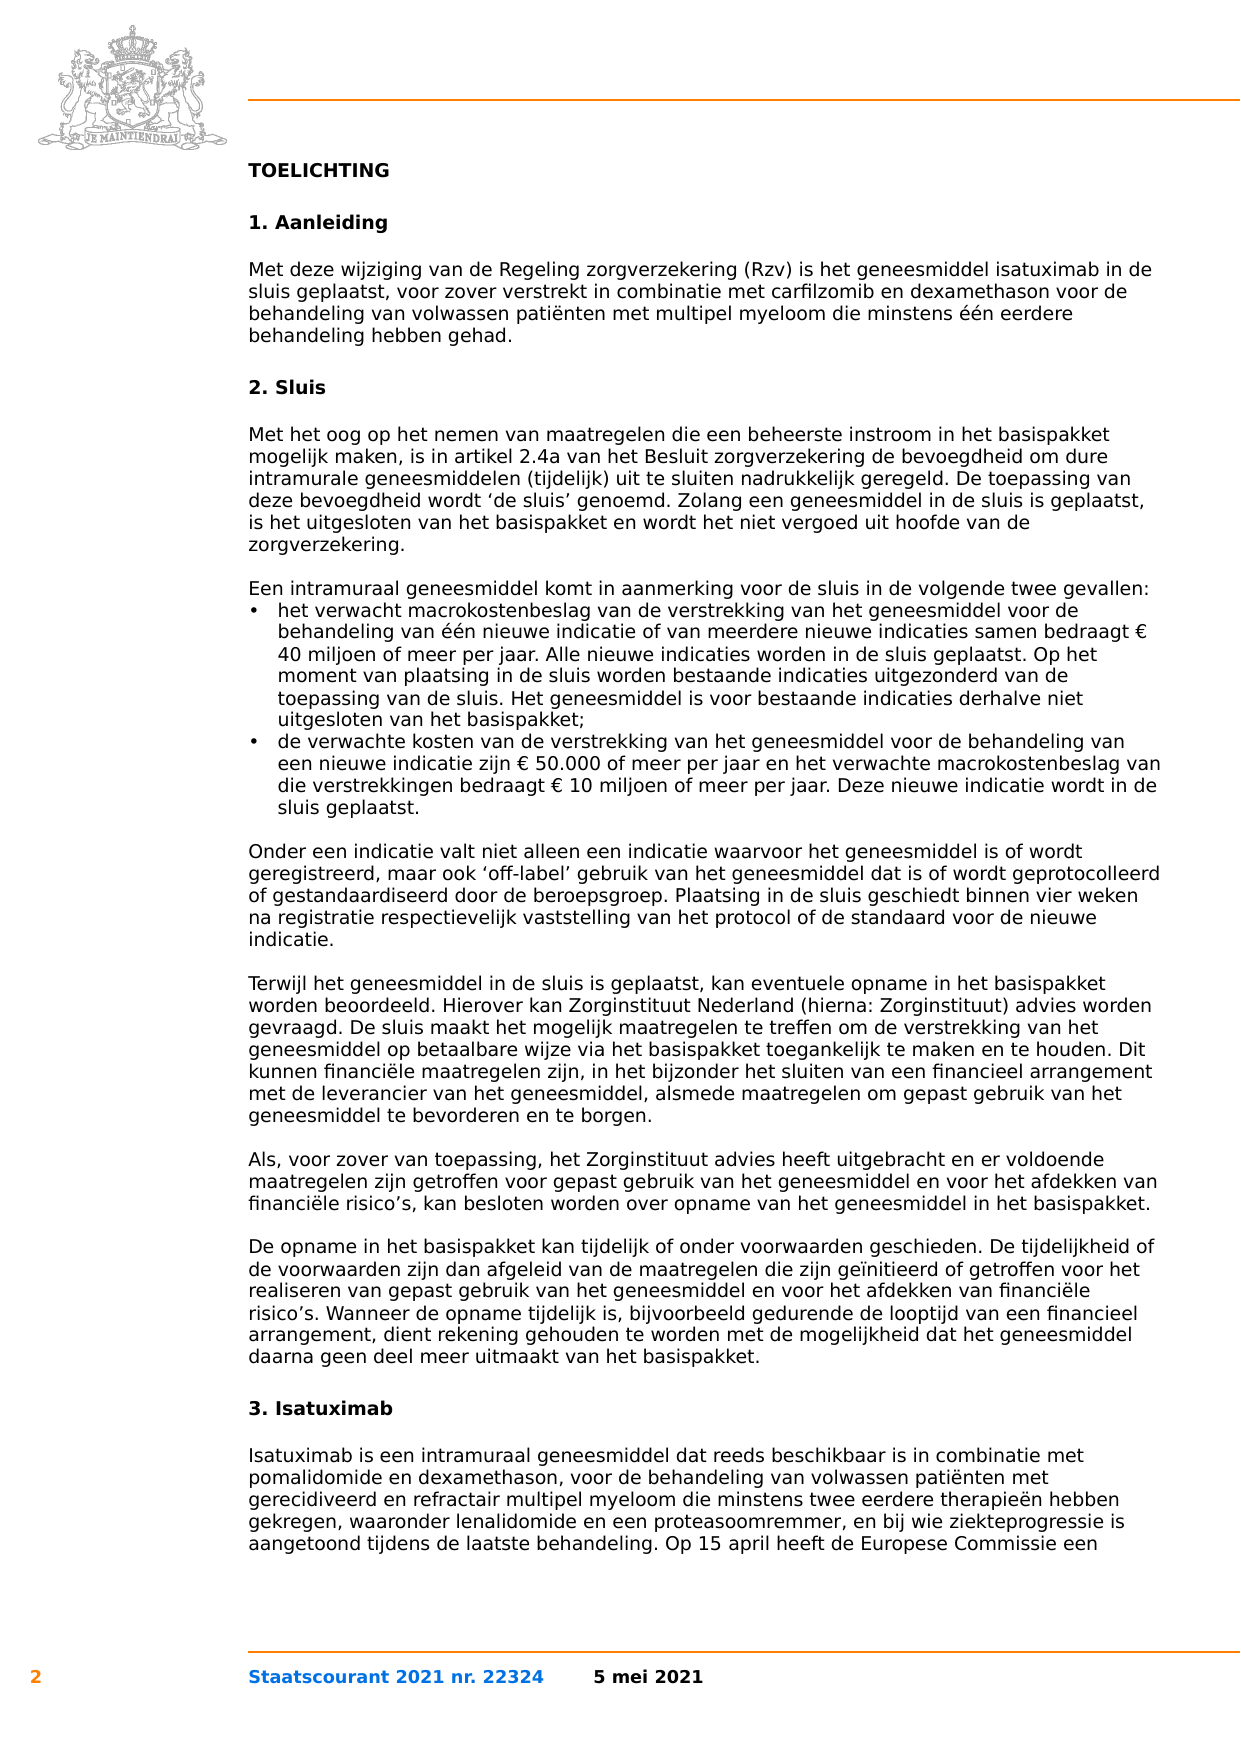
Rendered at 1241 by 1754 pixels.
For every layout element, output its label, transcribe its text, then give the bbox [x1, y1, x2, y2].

text De opname in het basispakket kan tijdelijk of onder voorwaarden geschieden. De tijdelijkheid of de voorwaarden zijn dan afgeleid van de maatregelen die zijn geïnitieerd of getroffen voor het realiseren van gepast gebruik van het geneesmiddel en voor het afdekken van financiële risico’s. Wanneer de opname tijdelijk is, bijvoorbeeld gedurende de looptijd van een financieel arrangement, dient rekening gehouden te worden met de mogelijkheid dat het geneesmiddel daarna geen deel meer uitmaakt van het basispakket. [248, 1236, 1163, 1368]
text Onder een indicatie valt niet alleen een indicatie waarvoor het geneesmiddel is of wordt geregistreerd, maar ook ‘off-label’ gebruik van het geneesmiddel dat is of wordt geprotocolleerd of gestandaardiseerd door de beroepsgroep. Plaatsing in de sluis geschiedt binnen vier weken na registratie respectievelijk vaststelling van het protocol of de standaard voor de nieuwe indicatie. [248, 841, 1163, 951]
text Terwijl het geneesmiddel in de sluis is geplaatst, kan eventuele opname in het basispakket worden beoordeeld. Hierover kan Zorginstituut Nederland (hierna: Zorginstituut) advies worden gevraagd. De sluis maakt het mogelijk maatregelen te treffen om de verstrekking van het geneesmiddel op betaalbare wijze via het basispakket toegankelijk te maken en te houden. Dit kunnen financiële maatregelen zijn, in het bijzonder het sluiten van een financieel arrangement met de leverancier van het geneesmiddel, alsmede maatregelen om gepast gebruik van het geneesmiddel te bevorderen en te borgen. [248, 973, 1163, 1127]
text Isatuximab is een intramuraal geneesmiddel dat reeds beschikbaar is in combinatie met pomalidomide en dexamethason, voor de behandeling van volwassen patiënten met gerecidiveerd en refractair multipel myeloom die minstens twee eerdere therapieën hebben gekregen, waaronder lenalidomide en een proteasoomremmer, en bij wie ziekteprogressie is aangetoond tijdens de laatste behandeling. Op 15 april heeft de Europese Commissie een [248, 1445, 1163, 1555]
subtitle 2. Sluis [248, 377, 1163, 399]
picture [38, 25, 227, 150]
text Met het oog op het nemen van maatregelen die een beheerste instroom in het basispakket mogelijk maken, is in artikel 2.4a van het Besluit zorgverzekering de bevoegdheid om dure intramurale geneesmiddelen (tijdelijk) uit te sluiten nadrukkelijk geregeld. De toepassing van deze bevoegdheid wordt ‘de sluis’ genoemd. Zolang een geneesmiddel in de sluis is geplaatst, is het uitgesloten van het basispakket en wordt het niet vergoed uit hoofde van de zorgverzekering. [248, 424, 1163, 556]
text • de verwachte kosten van de verstrekking van het geneesmiddel voor de behandeling van een nieuwe indicatie zijn € 50.000 of meer per jaar en het verwachte macrokostenbeslag van die verstrekkingen bedraagt € 10 miljoen of meer per jaar. Deze nieuwe indicatie wordt in de sluis geplaatst. [248, 731, 1163, 819]
text • het verwacht macrokostenbeslag van de verstrekking van het geneesmiddel voor de behandeling van één nieuwe indicatie of van meerdere nieuwe indicaties samen bedraagt € 40 miljoen of meer per jaar. Alle nieuwe indicaties worden in de sluis geplaatst. Op het moment van plaatsing in de sluis worden bestaande indicaties uitgezonderd van de toepassing van de sluis. Het geneesmiddel is voor bestaande indicaties derhalve niet uitgesloten van het basispakket; [248, 599, 1163, 731]
text Als, voor zover van toepassing, het Zorginstituut advies heeft uitgebracht en er voldoende maatregelen zijn getroffen voor gepast gebruik van het geneesmiddel en voor het afdekken van financiële risico’s, kan besloten worden over opname van het geneesmiddel in het basispakket. [248, 1149, 1163, 1214]
text Een intramuraal geneesmiddel komt in aanmerking voor de sluis in de volgende twee gevallen: [248, 577, 1163, 599]
subtitle TOELICHTING [248, 160, 1163, 182]
subtitle 1. Aanleiding [248, 212, 1163, 234]
subtitle 3. Isatuximab [248, 1398, 1163, 1420]
text Met deze wijziging van de Regeling zorgverzekering (Rzv) is het geneesmiddel isatuximab in de sluis geplaatst, voor zover verstrekt in combinatie met carfilzomib en dexamethason voor de behandeling van volwassen patiënten met multipel myeloom die minstens één eerdere behandeling hebben gehad. [248, 259, 1163, 347]
